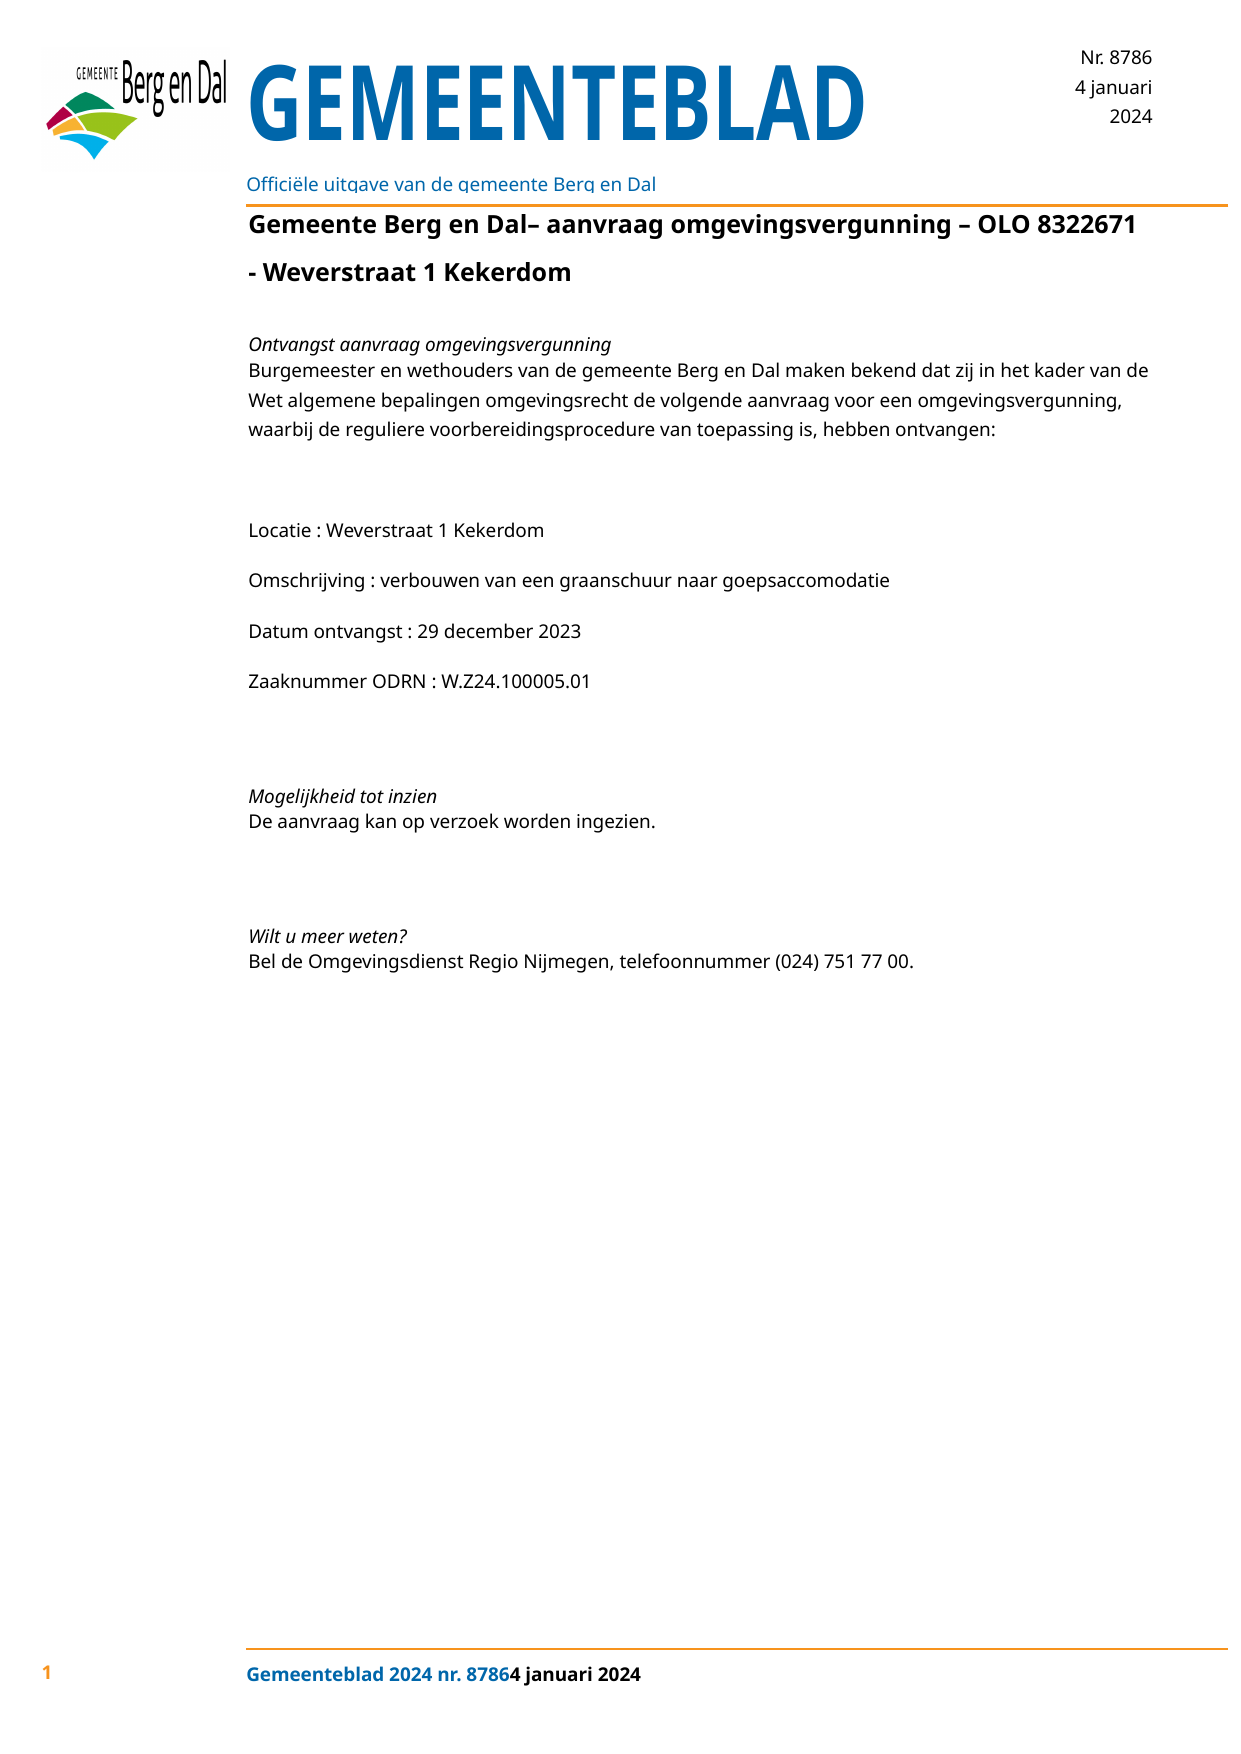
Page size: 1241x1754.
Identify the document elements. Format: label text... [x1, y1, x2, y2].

text Burgemeester en wethouders van de gemeente Berg en Dal maken bekend dat zij in het kader van de Wet algemene bepalingen omgevingsrecht de volgende aanvraag voor een omgevingsvergunning, waarbij de reguliere voorbereidingsprocedure van toepassing is, hebben ontvangen: [248, 357, 1152, 442]
text Ontvangst aanvraag omgevingsvergunning [248, 331, 1152, 357]
text Locatie : Weverstraat 1 Kekerdom [248, 517, 1152, 543]
text Wilt u meer weten? [248, 923, 1152, 949]
text Gemeente Berg en Dal– aanvraag omgevingsvergunning – OLO 8322671 - Weverstraat 1 Kekerdom [248, 207, 1152, 288]
picture [41, 47, 231, 172]
text Zaaknummer ODRN : W.Z24.100005.01 [248, 668, 1152, 694]
text Bel de Omgevingsdienst Regio Nijmegen, telefoonnummer (024) 751 77 00. [248, 949, 1152, 974]
text Mogelijkheid tot inzien [248, 783, 1152, 808]
text Datum ontvangst : 29 december 2023 [248, 618, 1152, 644]
text De aanvraag kan op verzoek worden ingezien. [248, 808, 1152, 834]
text Omschrijving : verbouwen van een graanschuur naar goepsaccomodatie [248, 568, 1152, 593]
